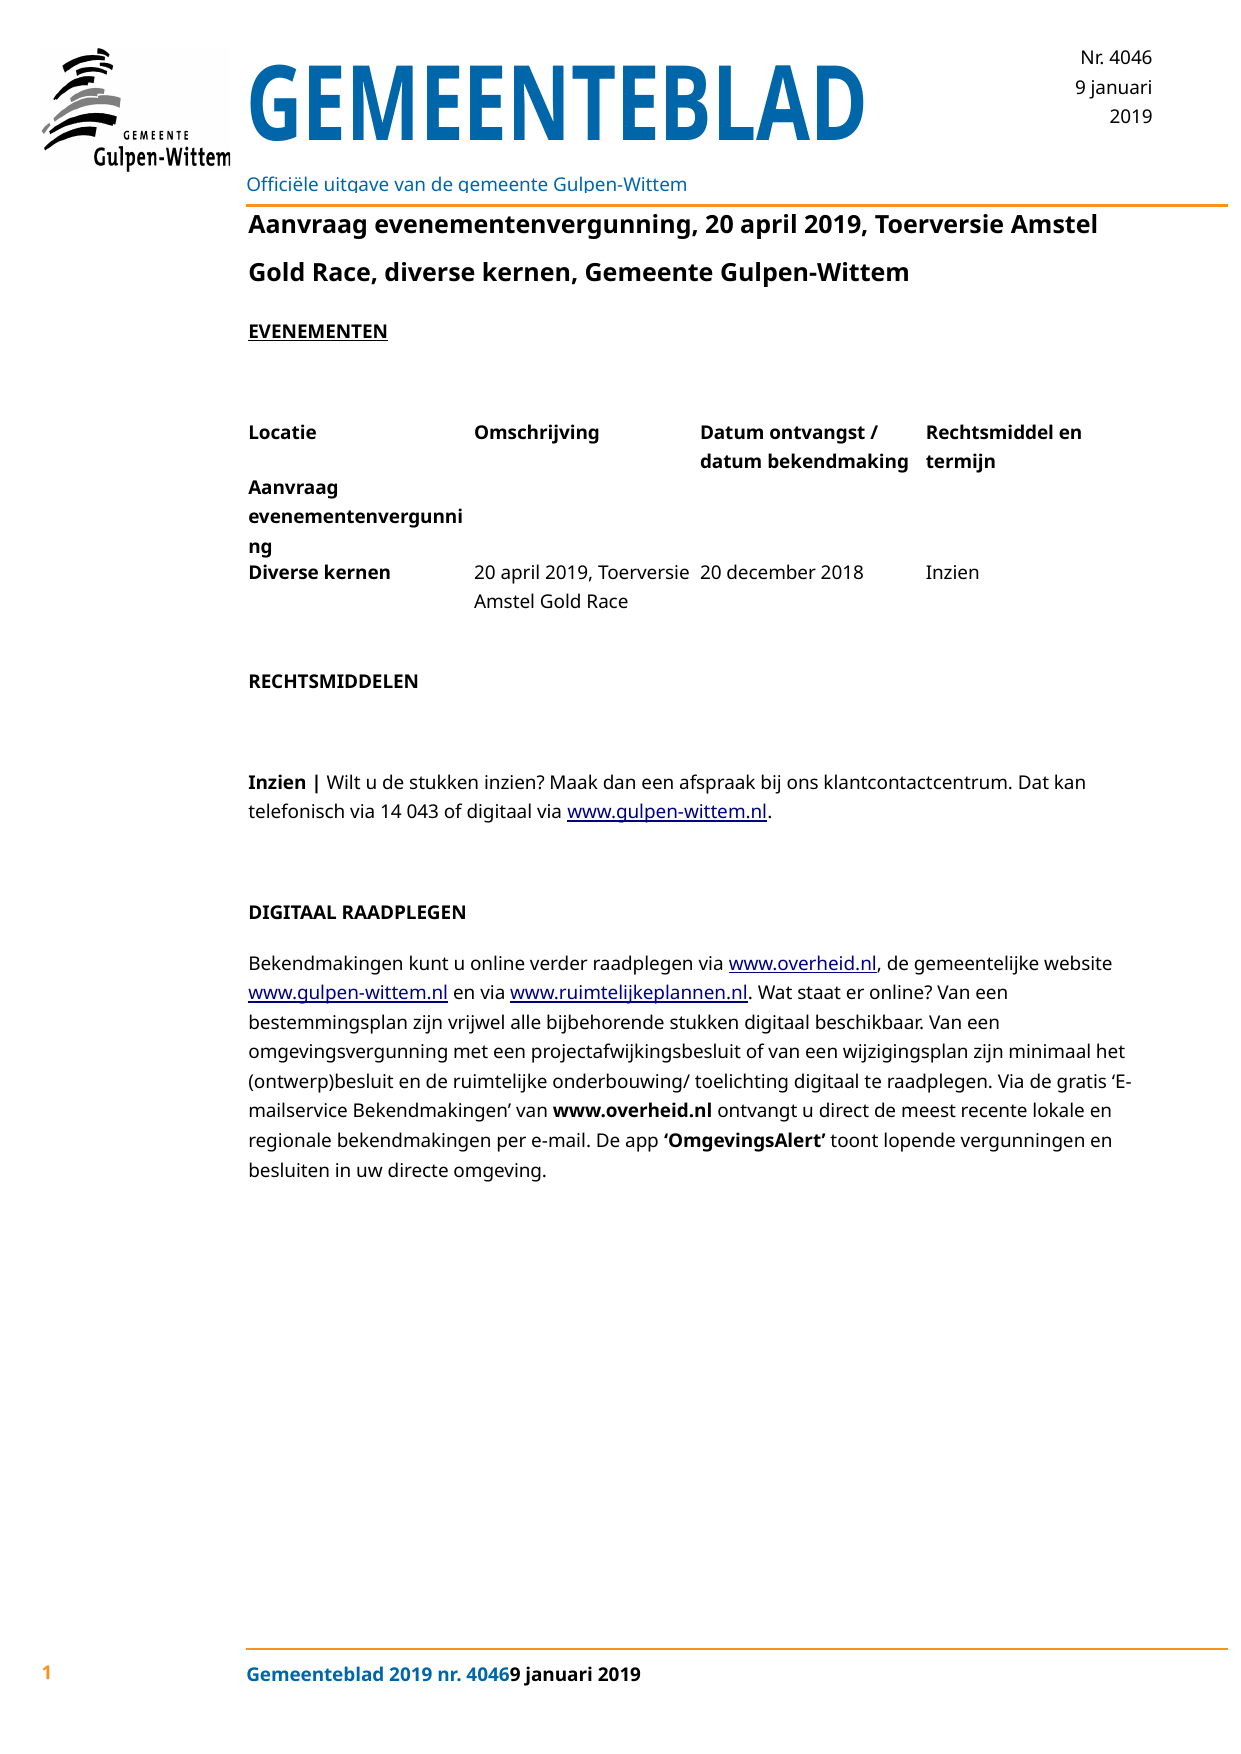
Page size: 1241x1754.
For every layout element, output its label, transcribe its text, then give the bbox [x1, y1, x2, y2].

text RECHTSMIDDELEN [248, 668, 1152, 694]
text Bekendmakingen kunt u online verder raadplegen via www.overheid.nl, de gemeentelijke website www.gulpen-wittem.nl en via www.ruimtelijkeplannen.nl. Wat staat er online? Van een bestemmingsplan zijn vrijwel alle bijbehorende stukken digitaal beschikbaar. Van een omgevingsvergunning met een projectafwijkingsbesluit of van een wijzigingsplan zijn minimaal het (ontwerp)besluit en de ruimtelijke onderbouwing/ toelichting digitaal te raadplegen. Via de gratis ‘E-mailservice Bekendmakingen’ van www.overheid.nl ontvangt u direct de meest recente lokale en regionale bekendmakingen per e-mail. De app ‘OmgevingsAlert’ toont lopende vergunningen en besluiten in uw directe omgeving. [248, 950, 1152, 1182]
text DIGITAAL RAADPLEGEN [248, 899, 1152, 925]
picture [41, 47, 231, 172]
table_cell Inzien [926, 559, 1152, 614]
table_header Rechtsmiddel en termijn [926, 419, 1152, 474]
text EVENEMENTEN [248, 318, 1152, 344]
table_cell [926, 474, 1152, 559]
text Inzien | Wilt u de stukken inzien? Maak dan een afspraak bij ons klantcontactcentrum. Dat kan telefonisch via 14 043 of digitaal via www.gulpen-wittem.nl. [248, 769, 1152, 824]
text Aanvraag evenementenvergunning, 20 april 2019, Toerversie Amstel Gold Race, diverse kernen, Gemeente Gulpen-Wittem [248, 207, 1152, 288]
table_cell Diverse kernen [248, 559, 474, 614]
table_header Omschrijving [474, 419, 700, 474]
table_header Datum ontvangst / datum bekendmaking [700, 419, 926, 474]
table_cell Aanvraag evenementenvergunning [248, 474, 474, 559]
table_cell 20 april 2019, Toerversie Amstel Gold Race [474, 559, 700, 614]
table_cell [474, 474, 700, 559]
table_header Locatie [248, 419, 474, 474]
table_cell [700, 474, 926, 559]
table_cell 20 december 2018 [700, 559, 926, 614]
